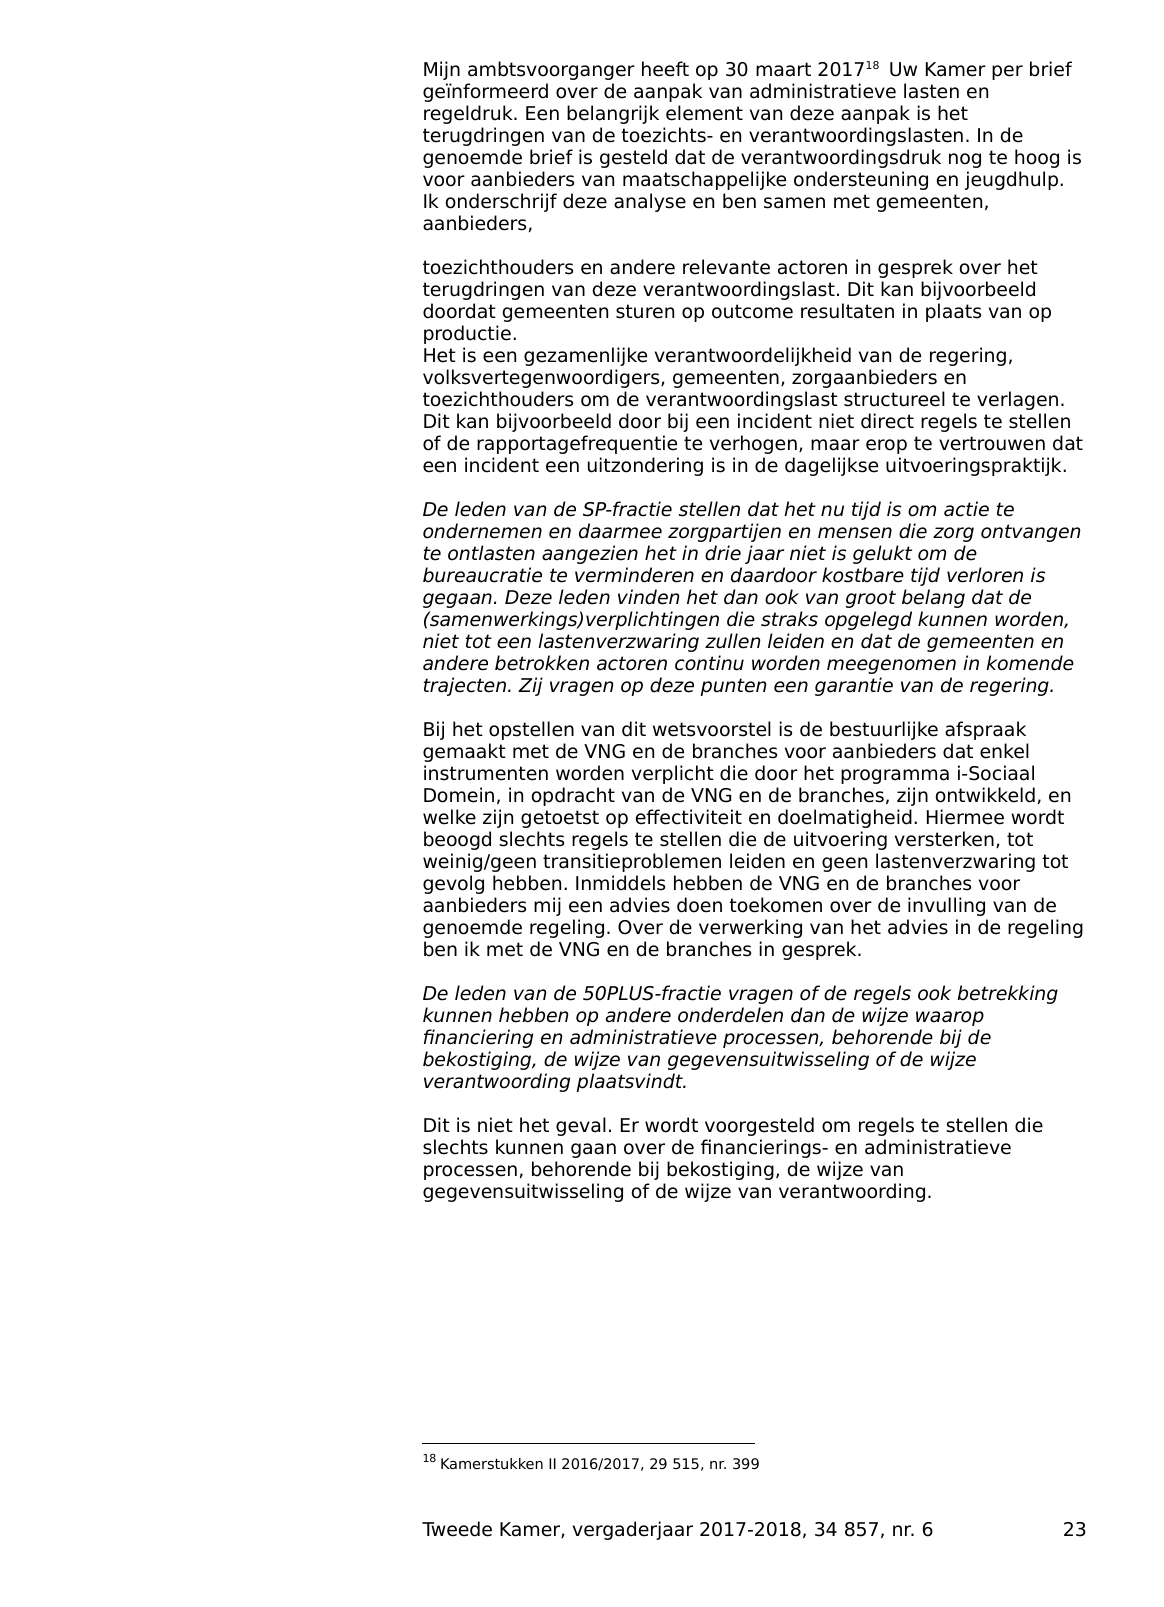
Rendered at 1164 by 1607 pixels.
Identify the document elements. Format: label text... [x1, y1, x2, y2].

text toezichthouders en andere relevante actoren in gesprek over het terugdringen van deze verantwoordingslast. Dit kan bijvoorbeeld doordat gemeenten sturen op outcome resultaten in plaats van op productie. [422, 257, 1087, 345]
text Bij het opstellen van dit wetsvoorstel is de bestuurlijke afspraak gemaakt met de VNG en de branches voor aanbieders dat enkel instrumenten worden verplicht die door het programma i-Sociaal Domein, in opdracht van de VNG en de branches, zijn ontwikkeld, en welke zijn getoetst op effectiviteit en doelmatigheid. Hiermee wordt beoogd slechts regels te stellen die de uitvoering versterken, tot weinig/geen transitieproblemen leiden en geen lastenverzwaring tot gevolg hebben. Inmiddels hebben de VNG en de branches voor aanbieders mij een advies doen toekomen over de invulling van de genoemde regeling. Over de verwerking van het advies in de regeling ben ik met de VNG en de branches in gesprek. [422, 719, 1087, 961]
text De leden van de SP-fractie stellen dat het nu tijd is om actie te ondernemen en daarmee zorgpartijen en mensen die zorg ontvangen te ontlasten aangezien het in drie jaar niet is gelukt om de bureaucratie te verminderen en daardoor kostbare tijd verloren is gegaan. Deze leden vinden het dan ook van groot belang dat de (samenwerkings)verplichtingen die straks opgelegd kunnen worden, niet tot een lastenverzwaring zullen leiden en dat de gemeenten en andere betrokken actoren continu worden meegenomen in komende trajecten. Zij vragen op deze punten een garantie van de regering. [422, 499, 1087, 697]
text Dit is niet het geval. Er wordt voorgesteld om regels te stellen die slechts kunnen gaan over de financierings- en administratieve processen, behorende bij bekostiging, de wijze van gegevensuitwisseling of de wijze van verantwoording. [422, 1115, 1087, 1203]
text Het is een gezamenlijke verantwoordelijkheid van de regering, volksvertegenwoordigers, gemeenten, zorgaanbieders en toezichthouders om de verantwoordingslast structureel te verlagen. Dit kan bijvoorbeeld door bij een incident niet direct regels te stellen of de rapportagefrequentie te verhogen, maar erop te vertrouwen dat een incident een uitzondering is in de dagelijkse uitvoeringspraktijk. [422, 345, 1087, 477]
text Mijn ambtsvoorganger heeft op 30 maart 2017 Uw Kamer per brief geïnformeerd over de aanpak van administratieve lasten en regeldruk. Een belangrijk element van deze aanpak is het terugdringen van de toezichts- en verantwoordingslasten. In de genoemde brief is gesteld dat de verantwoordingsdruk nog te hoog is voor aanbieders van maatschappelijke ondersteuning en jeugdhulp. Ik onderschrijf deze analyse en ben samen met gemeenten, aanbieders, [422, 59, 1087, 235]
text De leden van de 50PLUS-fractie vragen of de regels ook betrekking kunnen hebben op andere onderdelen dan de wijze waarop financiering en administratieve processen, behorende bij de bekostiging, de wijze van gegevensuitwisseling of de wijze verantwoording plaatsvindt. [422, 983, 1087, 1093]
text Kamerstukken II 2016/2017, 29 515, nr. 399 [422, 1452, 1087, 1474]
